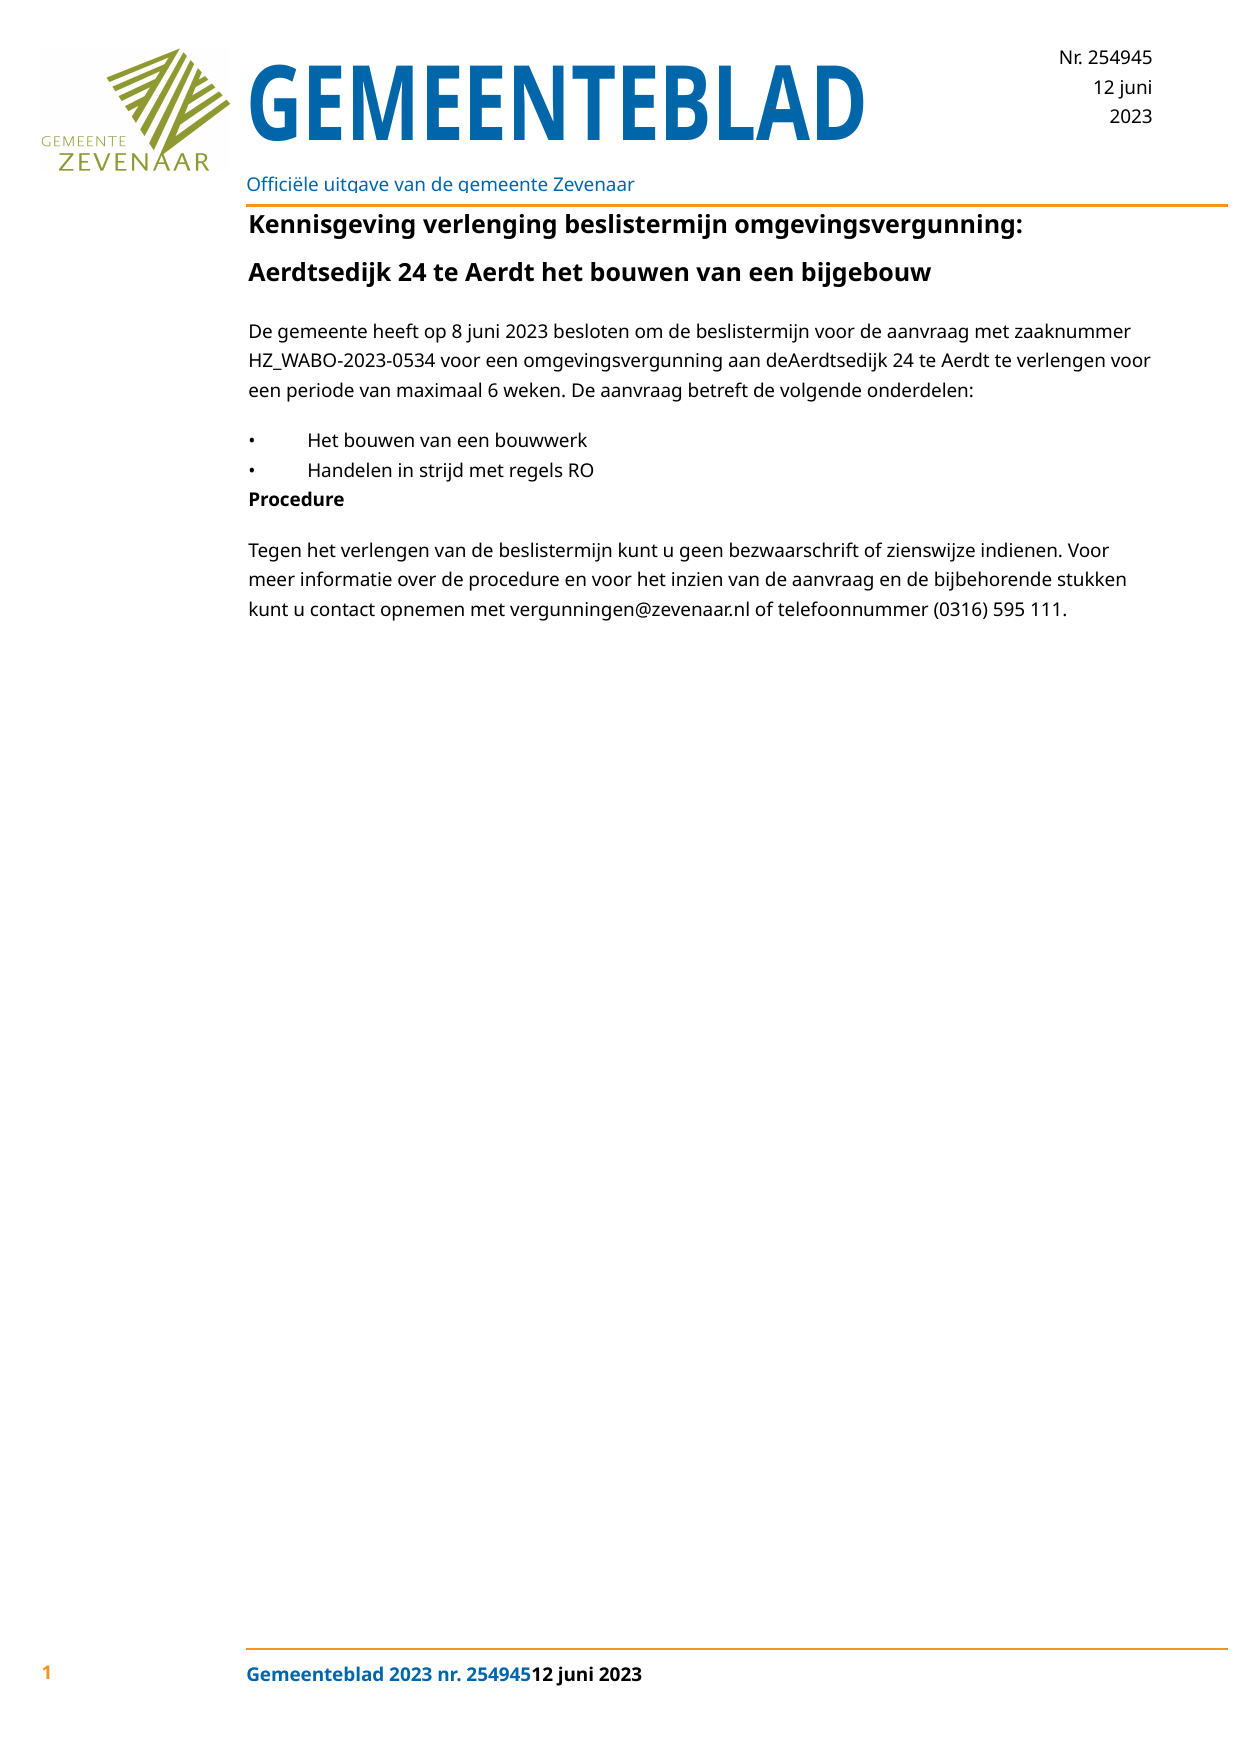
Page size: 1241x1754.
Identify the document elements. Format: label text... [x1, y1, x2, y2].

text Kennisgeving verlenging beslistermijn omgevingsvergunning: Aerdtsedijk 24 te Aerdt het bouwen van een bijgebouw [248, 207, 1152, 288]
text Procedure [248, 487, 1152, 512]
list Handelen in strijd met regels RO [248, 457, 1152, 483]
picture [41, 47, 231, 172]
list Het bouwen van een bouwwerk [248, 427, 1152, 453]
text Tegen het verlengen van de beslistermijn kunt u geen bezwaarschrift of zienswijze indienen. Voor meer informatie over de procedure en voor het inzien van de aanvraag en de bijbehorende stukken kunt u contact opnemen met vergunningen@zevenaar.nl of telefoonnummer (0316) 595 111. [248, 537, 1152, 622]
text De gemeente heeft op 8 juni 2023 besloten om de beslistermijn voor de aanvraag met zaaknummer HZ_WABO-2023-0534 voor een omgevingsvergunning aan deAerdtsedijk 24 te Aerdt te verlengen voor een periode van maximaal 6 weken. De aanvraag betreft de volgende onderdelen: [248, 318, 1152, 403]
